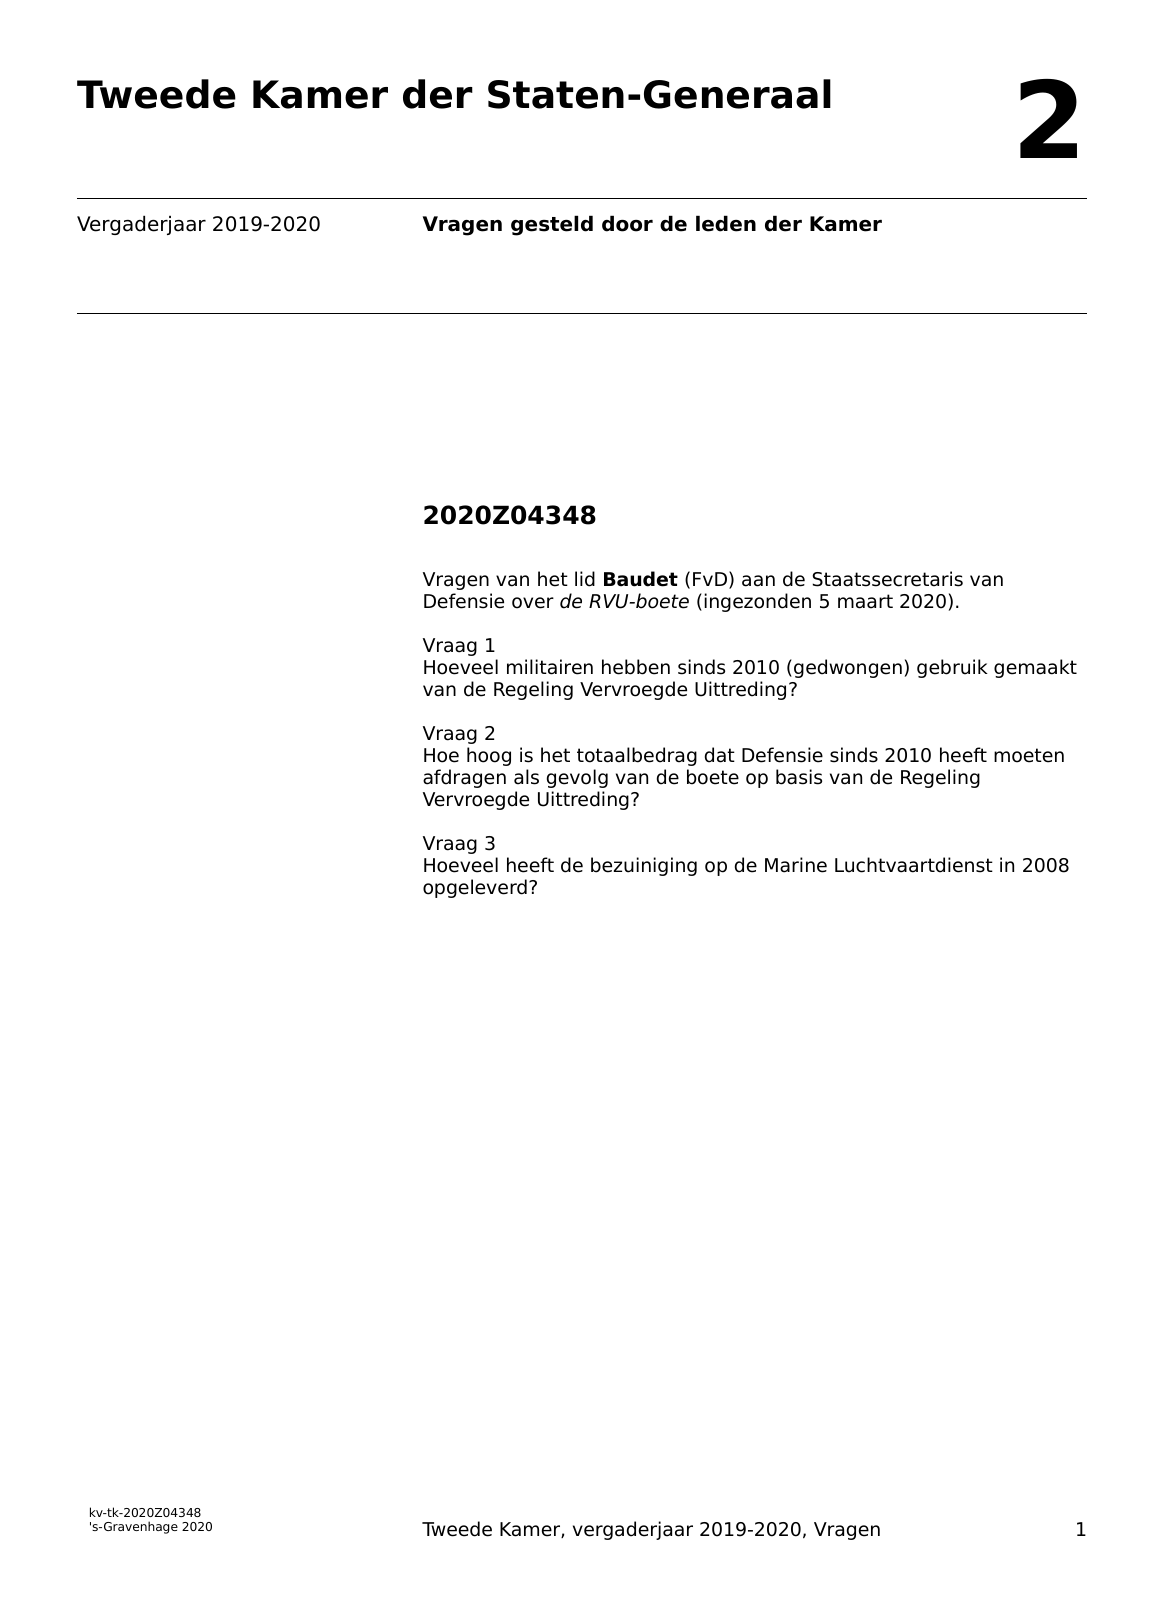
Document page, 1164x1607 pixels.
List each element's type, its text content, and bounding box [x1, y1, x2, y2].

text Vraag 2 [422, 723, 1087, 745]
text Hoeveel heeft de bezuiniging op de Marine Luchtvaartdienst in 2008 opgeleverd? [422, 855, 1087, 899]
text Vraag 1 [422, 635, 1087, 657]
text kv-tk-2020Z04348 [88, 1506, 323, 1520]
table_cell Vragen gesteld door de leden der Kamer [422, 199, 1087, 313]
table_header 2 [886, 59, 1087, 198]
text 's-Gravenhage 2020 [88, 1520, 323, 1534]
text 2020Z04348 [422, 501, 1087, 531]
text Vraag 3 [422, 833, 1087, 855]
text Vragen van het lid Baudet (FvD) aan de Staatssecretaris van Defensie over de RVU-boete (ingezonden 5 maart 2020). [422, 569, 1087, 613]
table_cell Vergaderjaar 2019-2020 [77, 199, 422, 313]
table_header Tweede Kamer der Staten-Generaal [77, 59, 886, 198]
text Hoe hoog is het totaalbedrag dat Defensie sinds 2010 heeft moeten afdragen als gevolg van de boete op basis van de Regeling Vervroegde Uittreding? [422, 745, 1087, 811]
text Hoeveel militairen hebben sinds 2010 (gedwongen) gebruik gemaakt van de Regeling Vervroegde Uittreding? [422, 657, 1087, 701]
